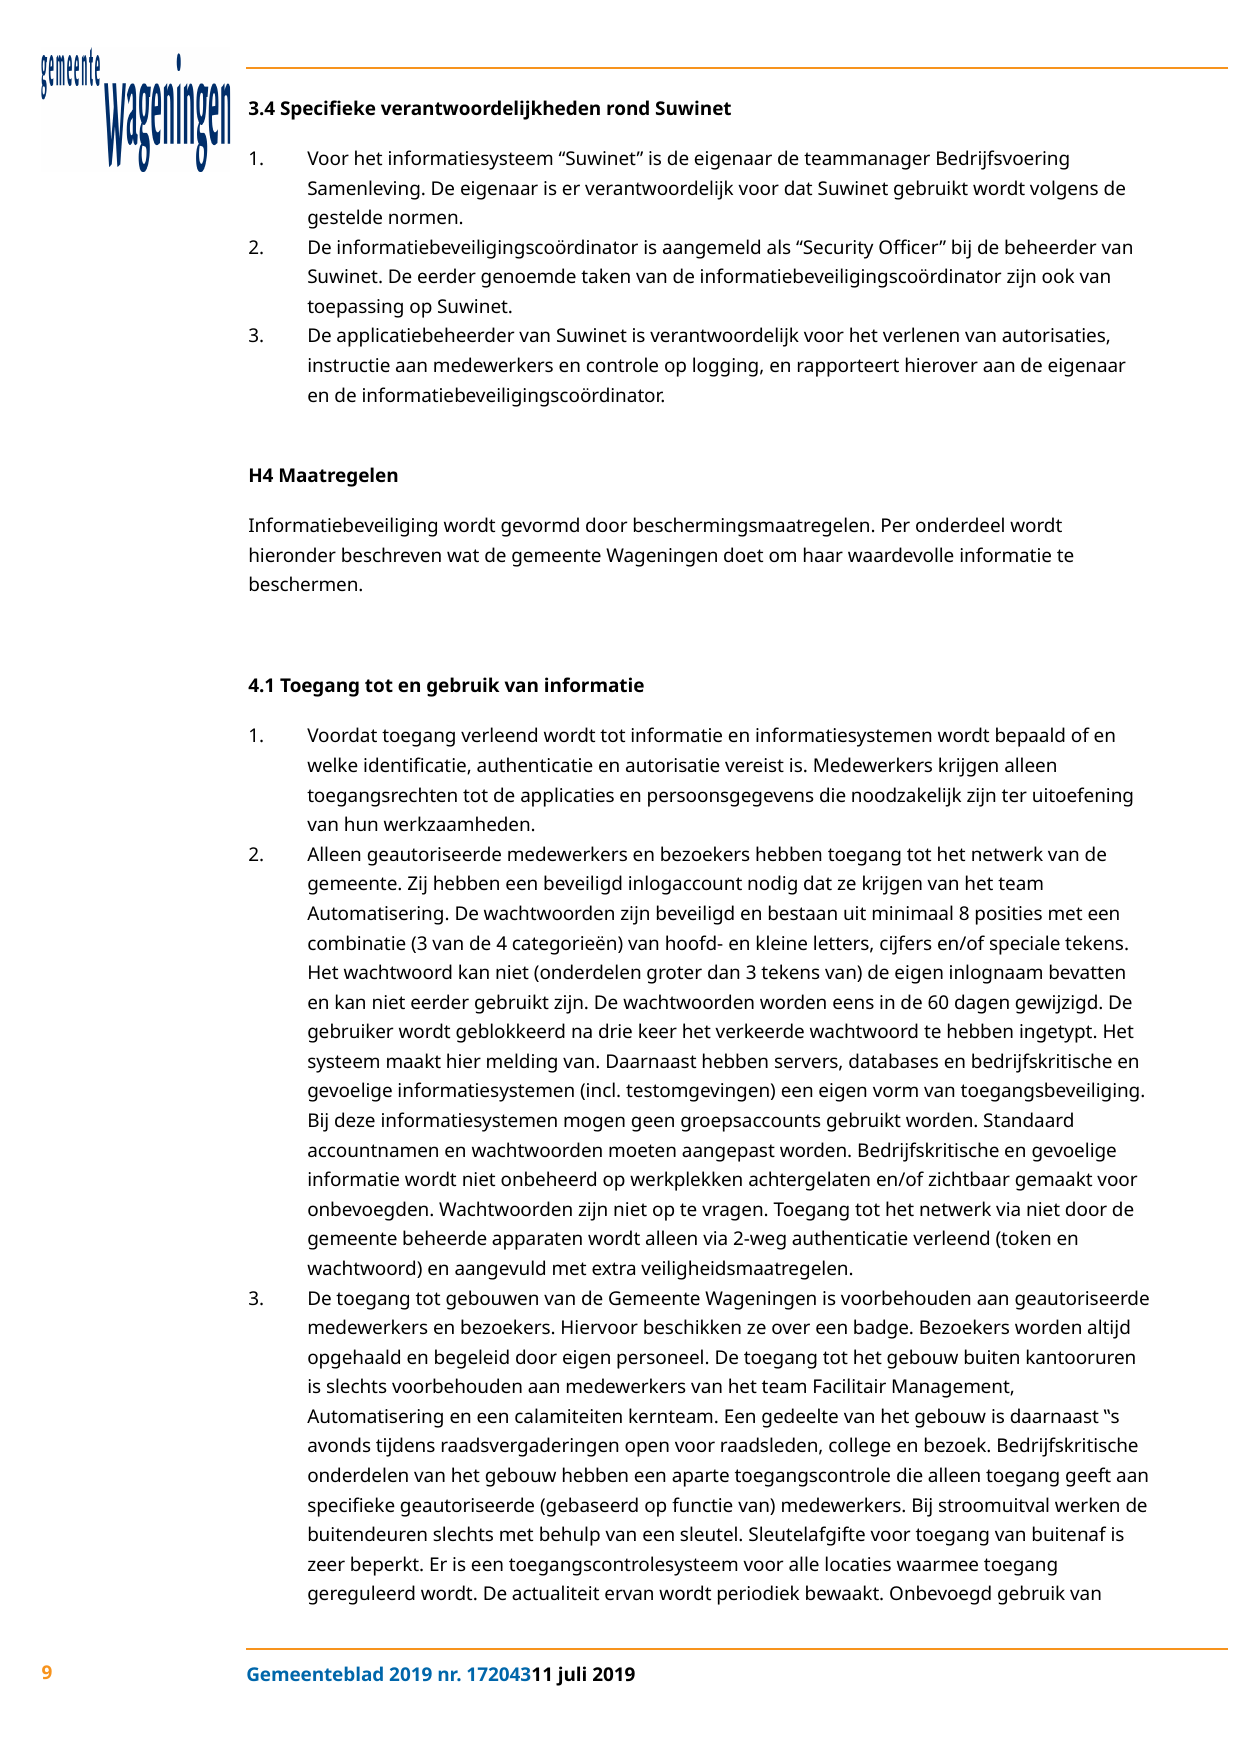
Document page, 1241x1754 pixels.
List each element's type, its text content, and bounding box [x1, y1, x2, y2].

list Alleen geautoriseerde medewerkers en bezoekers hebben toegang tot het netwerk van de gemeente. Zij hebben een beveiligd inlogaccount nodig dat ze krijgen van het team Automatisering. De wachtwoorden zijn beveiligd en bestaan uit minimaal 8 posities met een combinatie (3 van de 4 categorieën) van hoofd- en kleine letters, cijfers en/of speciale tekens. Het wachtwoord kan niet (onderdelen groter dan 3 tekens van) de eigen inlognaam bevatten en kan niet eerder gebruikt zijn. De wachtwoorden worden eens in de 60 dagen gewijzigd. De gebruiker wordt geblokkeerd na drie keer het verkeerde wachtwoord te hebben ingetypt. Het systeem maakt hier melding van. Daarnaast hebben servers, databases en bedrijfskritische en gevoelige informatiesystemen (incl. testomgevingen) een eigen vorm van toegangsbeveiliging. Bij deze informatiesystemen mogen geen groepsaccounts gebruikt worden. Standaard accountnamen en wachtwoorden moeten aangepast worden. Bedrijfskritische en gevoelige informatie wordt niet onbeheerd op werkplekken achtergelaten en/of zichtbaar gemaakt voor onbevoegden. Wachtwoorden zijn niet op te vragen. Toegang tot het netwerk via niet door de gemeente beheerde apparaten wordt alleen via 2-weg authenticatie verleend (token en wachtwoord) en aangevuld met extra veiligheidsmaatregelen. [248, 841, 1152, 1281]
list De informatiebeveiligingscoördinator is aangemeld als “Security Officer” bij de beheerder van Suwinet. De eerder genoemde taken van de informatiebeveiligingscoördinator zijn ook van toepassing op Suwinet. [248, 234, 1152, 319]
text 4.1 Toegang tot en gebruik van informatie [248, 672, 1152, 698]
text H4 Maatregelen [248, 462, 1152, 488]
list Voordat toegang verleend wordt tot informatie en informatiesystemen wordt bepaald of en welke identificatie, authenticatie en autorisatie vereist is. Medewerkers krijgen alleen toegangsrechten tot de applicaties en persoonsgegevens die noodzakelijk zijn ter uitoefening van hun werkzaamheden. [248, 723, 1152, 837]
text 3.4 Specifieke verantwoordelijkheden rond Suwinet [248, 95, 1152, 121]
list De applicatiebeheerder van Suwinet is verantwoordelijk voor het verlenen van autorisaties, instructie aan medewerkers en controle op logging, en rapporteert hierover aan de eigenaar en de informatiebeveiligingscoördinator. [248, 323, 1152, 408]
list De toegang tot gebouwen van de Gemeente Wageningen is voorbehouden aan geautoriseerde medewerkers en bezoekers. Hiervoor beschikken ze over een badge. Bezoekers worden altijd opgehaald en begeleid door eigen personeel. De toegang tot het gebouw buiten kantooruren is slechts voorbehouden aan medewerkers van het team Facilitair Management, Automatisering en een calamiteiten kernteam. Een gedeelte van het gebouw is daarnaast ‟s avonds tijdens raadsvergaderingen open voor raadsleden, college en bezoek. Bedrijfskritische onderdelen van het gebouw hebben een aparte toegangscontrole die alleen toegang geeft aan specifieke geautoriseerde (gebaseerd op functie van) medewerkers. Bij stroomuitval werken de buitendeuren slechts met behulp van een sleutel. Sleutelafgifte voor toegang van buitenaf is zeer beperkt. Er is een toegangscontrolesysteem voor alle locaties waarmee toegang gereguleerd wordt. De actualiteit ervan wordt periodiek bewaakt. Onbevoegd gebruik van [248, 1285, 1152, 1606]
picture [41, 47, 231, 172]
text Informatiebeveiliging wordt gevormd door beschermingsmaatregelen. Per onderdeel wordt hieronder beschreven wat de gemeente Wageningen doet om haar waardevolle informatie te beschermen. [248, 512, 1152, 597]
list Voor het informatiesysteem “Suwinet” is de eigenaar de teammanager Bedrijfsvoering Samenleving. De eigenaar is er verantwoordelijk voor dat Suwinet gebruikt wordt volgens de gestelde normen. [248, 145, 1152, 230]
